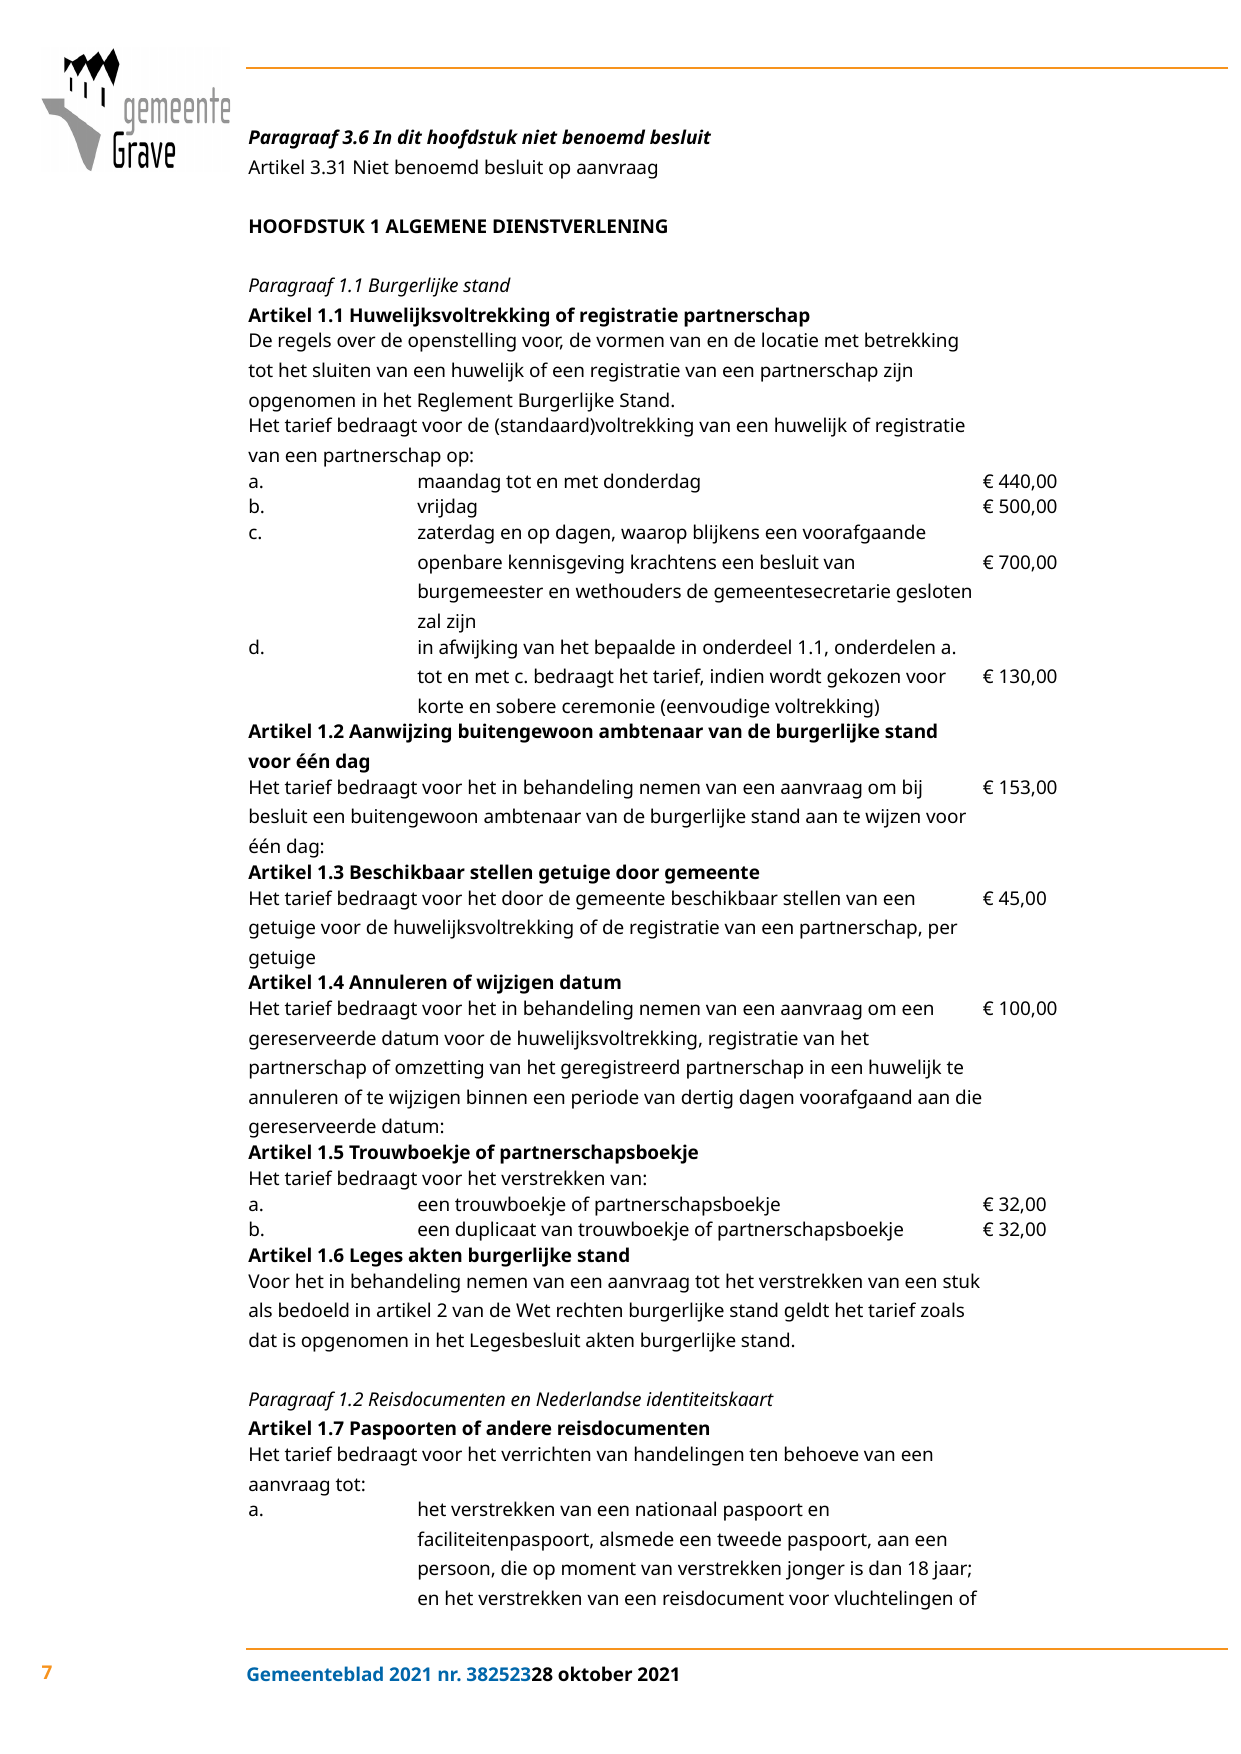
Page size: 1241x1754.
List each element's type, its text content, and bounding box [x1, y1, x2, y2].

table_cell [983, 1268, 1152, 1353]
table_cell € 100,00 [983, 995, 1152, 1139]
table_cell Het tarief bedraagt voor het in behandeling nemen van een aanvraag om bij besluit een buitengewoon ambtenaar van de burgerlijke stand aan te wijzen voor één dag: [248, 774, 983, 859]
table_cell een duplicaat van trouwboekje of partnerschapsboekje [417, 1217, 983, 1242]
table_cell € 500,00 [983, 494, 1152, 519]
table_cell € 130,00 [983, 634, 1152, 719]
table_cell [983, 1139, 1152, 1165]
table_cell Het tarief bedraagt voor het in behandeling nemen van een aanvraag om een gereserveerde datum voor de huwelijksvoltrekking, registratie van het partnerschap of omzetting van het geregistreerd partnerschap in een huwelijk te annuleren of te wijzigen binnen een periode van dertig dagen voorafgaand aan die gereserveerde datum: [248, 995, 983, 1139]
table_cell zaterdag en op dagen, waarop blijkens een voorafgaande openbare kennisgeving krachtens een besluit van burgemeester en wethouders de gemeentesecretarie gesloten zal zijn [417, 519, 983, 634]
table_cell Het tarief bedraagt voor de (standaard)voltrekking van een huwelijk of registratie van een partnerschap op: [248, 413, 983, 468]
table_cell [983, 413, 1152, 468]
table_header Artikel 1.7 Paspoorten of andere reisdocumenten [248, 1415, 983, 1441]
table_cell Het tarief bedraagt voor het verrichten van handelingen ten behoeve van een aanvraag tot: [248, 1441, 983, 1496]
table_cell a. [248, 468, 417, 494]
table_cell [983, 1165, 1152, 1191]
table_cell het verstrekken van een nationaal paspoort en faciliteitenpaspoort, alsmede een tweede paspoort, aan een persoon, die op moment van verstrekken jonger is dan 18 jaar; en het verstrekken van een reisdocument voor vluchtelingen of [417, 1496, 983, 1611]
table_cell [983, 1496, 1152, 1611]
text HOOFDSTUK 1 ALGEMENE DIENSTVERLENING [248, 213, 1152, 239]
table_cell Artikel 1.2 Aanwijzing buitengewoon ambtenaar van de burgerlijke stand voor één dag [248, 719, 983, 774]
table_cell € 700,00 [983, 519, 1152, 634]
table_header Artikel 1.1 Huwelijksvoltrekking of registratie partnerschap [248, 302, 983, 328]
table_cell vrijdag [417, 494, 983, 519]
table_cell Artikel 1.5 Trouwboekje of partnerschapsboekje [248, 1139, 983, 1165]
table_cell b. [248, 494, 417, 519]
text Paragraaf 1.1 Burgerlijke stand [248, 272, 1152, 298]
table_cell maandag tot en met donderdag [417, 468, 983, 494]
table_cell d. [248, 634, 417, 719]
table_cell € 440,00 [983, 468, 1152, 494]
table_header [983, 302, 1152, 328]
table_header [983, 1415, 1152, 1441]
table_cell in afwijking van het bepaalde in onderdeel 1.1, onderdelen a. tot en met c. bedraagt het tarief, indien wordt gekozen voor korte en sobere ceremonie (eenvoudige voltrekking) [417, 634, 983, 719]
table_cell Het tarief bedraagt voor het door de gemeente beschikbaar stellen van een getuige voor de huwelijksvoltrekking of de registratie van een partnerschap, per getuige [248, 885, 983, 969]
table_cell Het tarief bedraagt voor het verstrekken van: [248, 1165, 983, 1191]
table_cell a. [248, 1191, 417, 1217]
table_cell [983, 1242, 1152, 1268]
table_cell c. [248, 519, 417, 634]
table_cell Artikel 1.3 Beschikbaar stellen getuige door gemeente [248, 859, 983, 885]
text Artikel 3.31 Niet benoemd besluit op aanvraag [248, 154, 1152, 180]
table_cell € 45,00 [983, 885, 1152, 969]
table_cell [983, 719, 1152, 774]
table_cell een trouwboekje of partnerschapsboekje [417, 1191, 983, 1217]
text Paragraaf 1.2 Reisdocumenten en Nederlandse identiteitskaart [248, 1386, 1152, 1411]
table_cell Artikel 1.4 Annuleren of wijzigen datum [248, 970, 983, 995]
picture [41, 47, 231, 172]
table_cell € 32,00 [983, 1217, 1152, 1242]
table_cell [983, 328, 1152, 413]
table_cell Artikel 1.6 Leges akten burgerlijke stand [248, 1242, 983, 1268]
table_cell [983, 1441, 1152, 1496]
table_cell € 32,00 [983, 1191, 1152, 1217]
text Paragraaf 3.6 In dit hoofdstuk niet benoemd besluit [248, 124, 1152, 150]
table_cell b. [248, 1217, 417, 1242]
table_cell a. [248, 1496, 417, 1611]
table_cell [983, 859, 1152, 885]
table_cell [983, 970, 1152, 995]
table_cell € 153,00 [983, 774, 1152, 859]
table_cell De regels over de openstelling voor, de vormen van en de locatie met betrekking tot het sluiten van een huwelijk of een registratie van een partnerschap zijn opgenomen in het Reglement Burgerlijke Stand. [248, 328, 983, 413]
table_cell Voor het in behandeling nemen van een aanvraag tot het verstrekken van een stuk als bedoeld in artikel 2 van de Wet rechten burgerlijke stand geldt het tarief zoals dat is opgenomen in het Legesbesluit akten burgerlijke stand. [248, 1268, 983, 1353]
